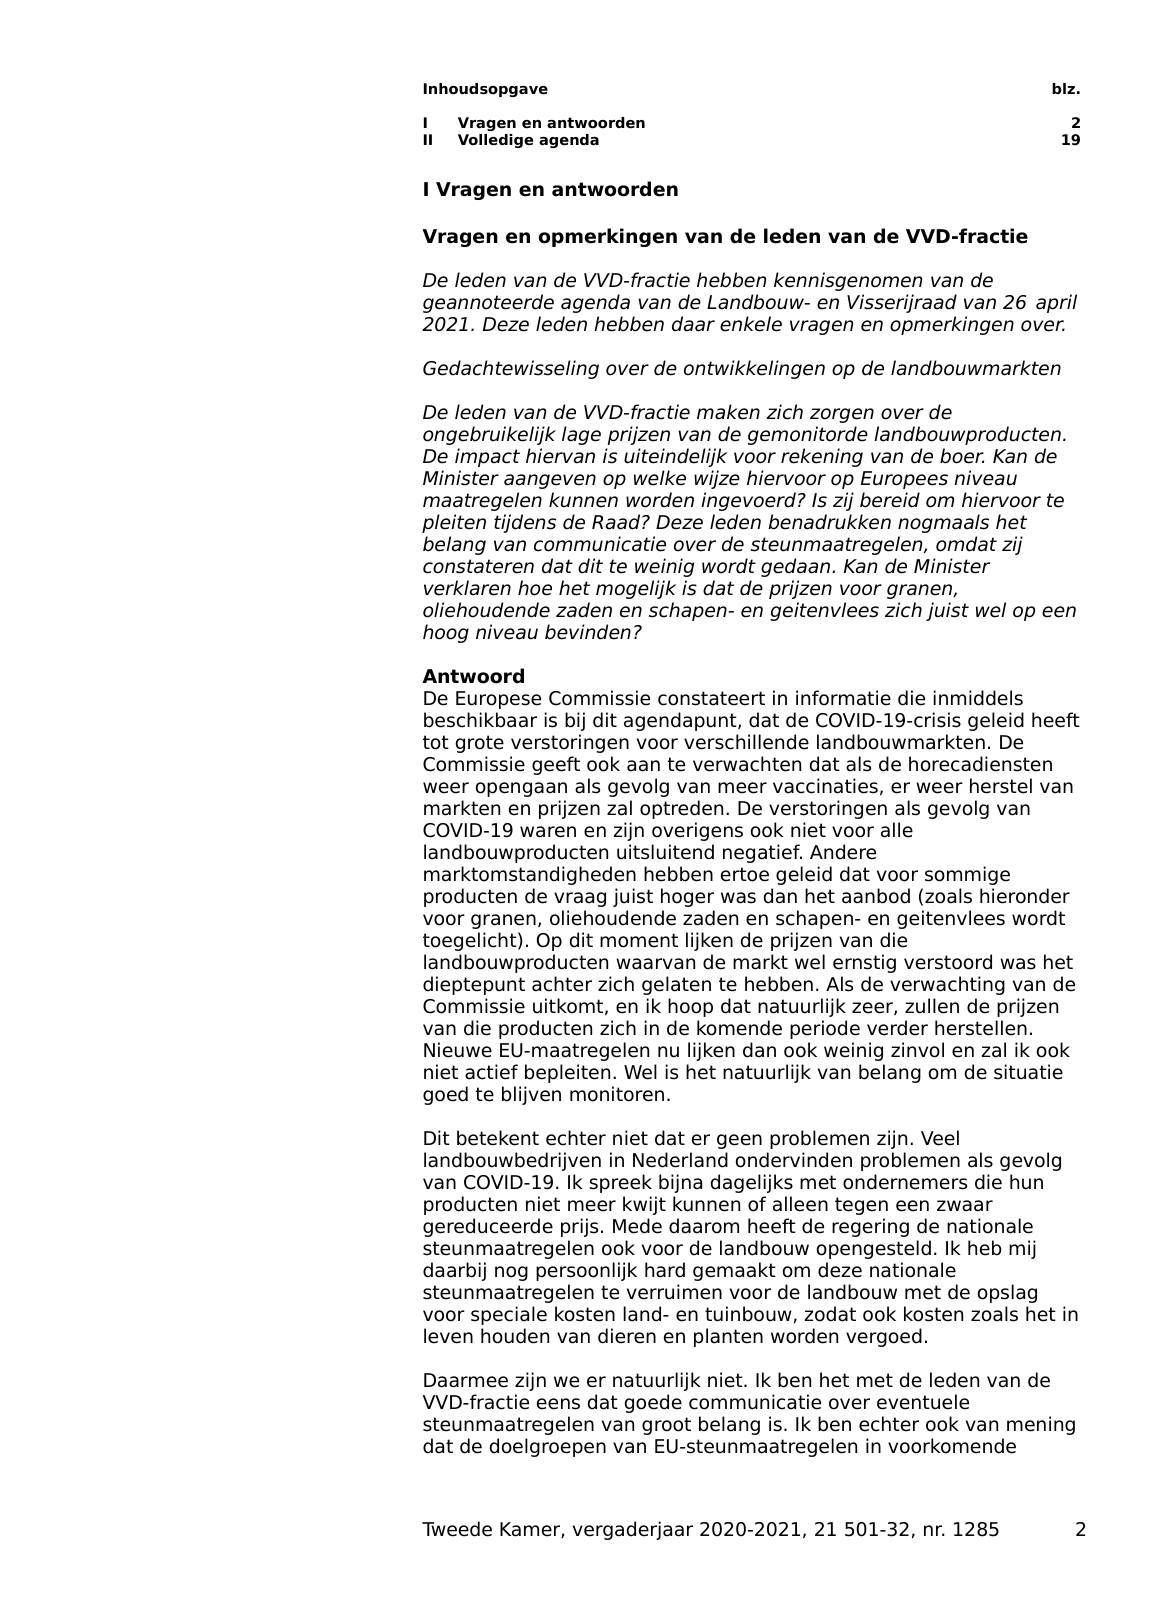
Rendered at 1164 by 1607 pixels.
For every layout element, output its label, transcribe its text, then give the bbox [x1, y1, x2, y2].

subtitle Antwoord [422, 666, 1087, 688]
table_cell [452, 98, 1028, 115]
subtitle Vragen en opmerkingen van de leden van de VVD-fractie [422, 226, 1087, 248]
table_cell 2 [1028, 115, 1087, 132]
subtitle I Vragen en antwoorden [422, 179, 1087, 201]
table_cell [422, 98, 452, 115]
table_cell II [422, 132, 452, 149]
table_cell Vragen en antwoorden [452, 115, 1028, 132]
table_cell 19 [1028, 132, 1087, 149]
text De leden van de VVD-fractie maken zich zorgen over de ongebruikelijk lage prijzen van de gemonitorde landbouwproducten. De impact hiervan is uiteindelijk voor rekening van de boer. Kan de Minister aangeven op welke wijze hiervoor op Europees niveau maatregelen kunnen worden ingevoerd? Is zij bereid om hiervoor te pleiten tijdens de Raad? Deze leden benadrukken nogmaals het belang van communicatie over de steunmaatregelen, omdat zij constateren dat dit te weinig wordt gedaan. Kan de Minister verklaren hoe het mogelijk is dat de prijzen voor granen, oliehoudende zaden en schapen- en geitenvlees zich juist wel op een hoog niveau bevinden? [422, 402, 1087, 644]
text Dit betekent echter niet dat er geen problemen zijn. Veel landbouwbedrijven in Nederland ondervinden problemen als gevolg van COVID-19. Ik spreek bijna dagelijks met ondernemers die hun producten niet meer kwijt kunnen of alleen tegen een zwaar gereduceerde prijs. Mede daarom heeft de regering de nationale steunmaatregelen ook voor de landbouw opengesteld. Ik heb mij daarbij nog persoonlijk hard gemaakt om deze nationale steunmaatregelen te verruimen voor de landbouw met de opslag voor speciale kosten land- en tuinbouw, zodat ook kosten zoals het in leven houden van dieren en planten worden vergoed. [422, 1128, 1087, 1348]
table_header blz. [1028, 81, 1087, 98]
table_header Inhoudsopgave [422, 81, 1028, 98]
text Daarmee zijn we er natuurlijk niet. Ik ben het met de leden van de VVD-fractie eens dat goede communicatie over eventuele steunmaatregelen van groot belang is. Ik ben echter ook van mening dat de doelgroepen van EU-steunmaatregelen in voorkomende [422, 1370, 1087, 1458]
table_cell [1028, 98, 1087, 115]
text De Europese Commissie constateert in informatie die inmiddels beschikbaar is bij dit agendapunt, dat de COVID-19-crisis geleid heeft tot grote verstoringen voor verschillende landbouwmarkten. De Commissie geeft ook aan te verwachten dat als de horecadiensten weer opengaan als gevolg van meer vaccinaties, er weer herstel van markten en prijzen zal optreden. De verstoringen als gevolg van COVID-19 waren en zijn overigens ook niet voor alle landbouwproducten uitsluitend negatief. Andere marktomstandigheden hebben ertoe geleid dat voor sommige producten de vraag juist hoger was dan het aanbod (zoals hieronder voor granen, oliehoudende zaden en schapen- en geitenvlees wordt toegelicht). Op dit moment lijken de prijzen van die landbouwproducten waarvan de markt wel ernstig verstoord was het dieptepunt achter zich gelaten te hebben. Als de verwachting van de Commissie uitkomt, en ik hoop dat natuurlijk zeer, zullen de prijzen van die producten zich in de komende periode verder herstellen. Nieuwe EU-maatregelen nu lijken dan ook weinig zinvol en zal ik ook niet actief bepleiten. Wel is het natuurlijk van belang om de situatie goed te blijven monitoren. [422, 688, 1087, 1106]
table_cell Volledige agenda [452, 132, 1028, 149]
table_cell I [422, 115, 452, 132]
text De leden van de VVD-fractie hebben kennisgenomen van de geannoteerde agenda van de Landbouw- en Visserijraad van 26 april 2021. Deze leden hebben daar enkele vragen en opmerkingen over. [422, 270, 1087, 336]
subtitle Gedachtewisseling over de ontwikkelingen op de landbouwmarkten [422, 358, 1087, 380]
